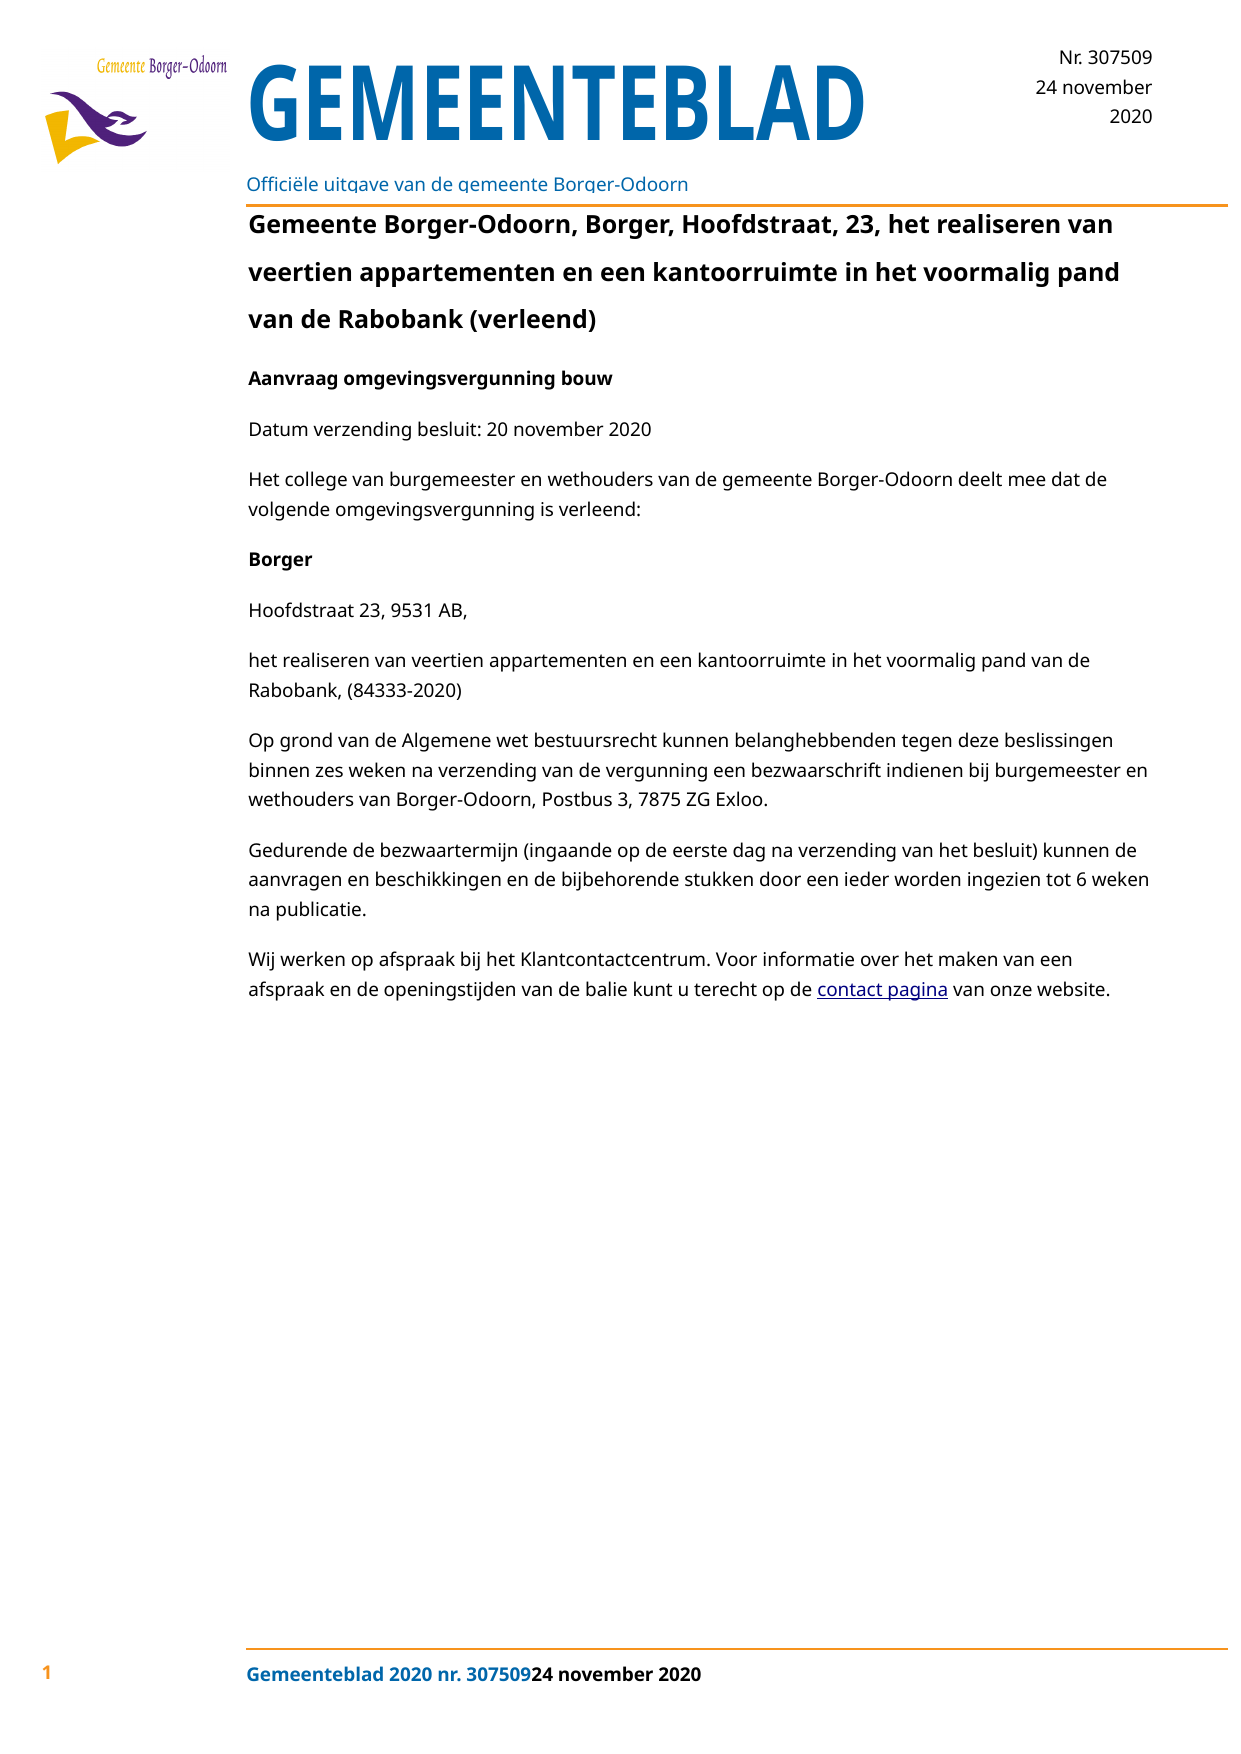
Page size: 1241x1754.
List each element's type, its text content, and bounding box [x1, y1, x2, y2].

text Borger [248, 546, 1152, 572]
text Datum verzending besluit: 20 november 2020 [248, 416, 1152, 442]
text het realiseren van veertien appartementen en een kantoorruimte in het voormalig pand van de Rabobank, (84333-2020) [248, 647, 1152, 702]
text Op grond van de Algemene wet bestuursrecht kunnen belanghebbenden tegen deze beslissingen binnen zes weken na verzending van de vergunning een bezwaarschrift indienen bij burgemeester en wethouders van Borger-Odoorn, Postbus 3, 7875 ZG Exloo. [248, 727, 1152, 812]
text Gedurende de bezwaartermijn (ingaande op de eerste dag na verzending van het besluit) kunnen de aanvragen en beschikkingen en de bijbehorende stukken door een ieder worden ingezien tot 6 weken na publicatie. [248, 837, 1152, 922]
text Aanvraag omgevingsvergunning bouw [248, 366, 1152, 391]
text Hoofdstraat 23, 9531 AB, [248, 597, 1152, 622]
picture [41, 47, 231, 172]
text Gemeente Borger-Odoorn, Borger, Hoofdstraat, 23, het realiseren van veertien appartementen en een kantoorruimte in het voormalig pand van de Rabobank (verleend) [248, 207, 1152, 336]
text Wij werken op afspraak bij het Klantcontactcentrum. Voor informatie over het maken van een afspraak en de openingstijden van de balie kunt u terecht op de contact pagina van onze website. [248, 946, 1152, 1002]
text Het college van burgemeester en wethouders van de gemeente Borger-Odoorn deelt mee dat de volgende omgevingsvergunning is verleend: [248, 466, 1152, 522]
